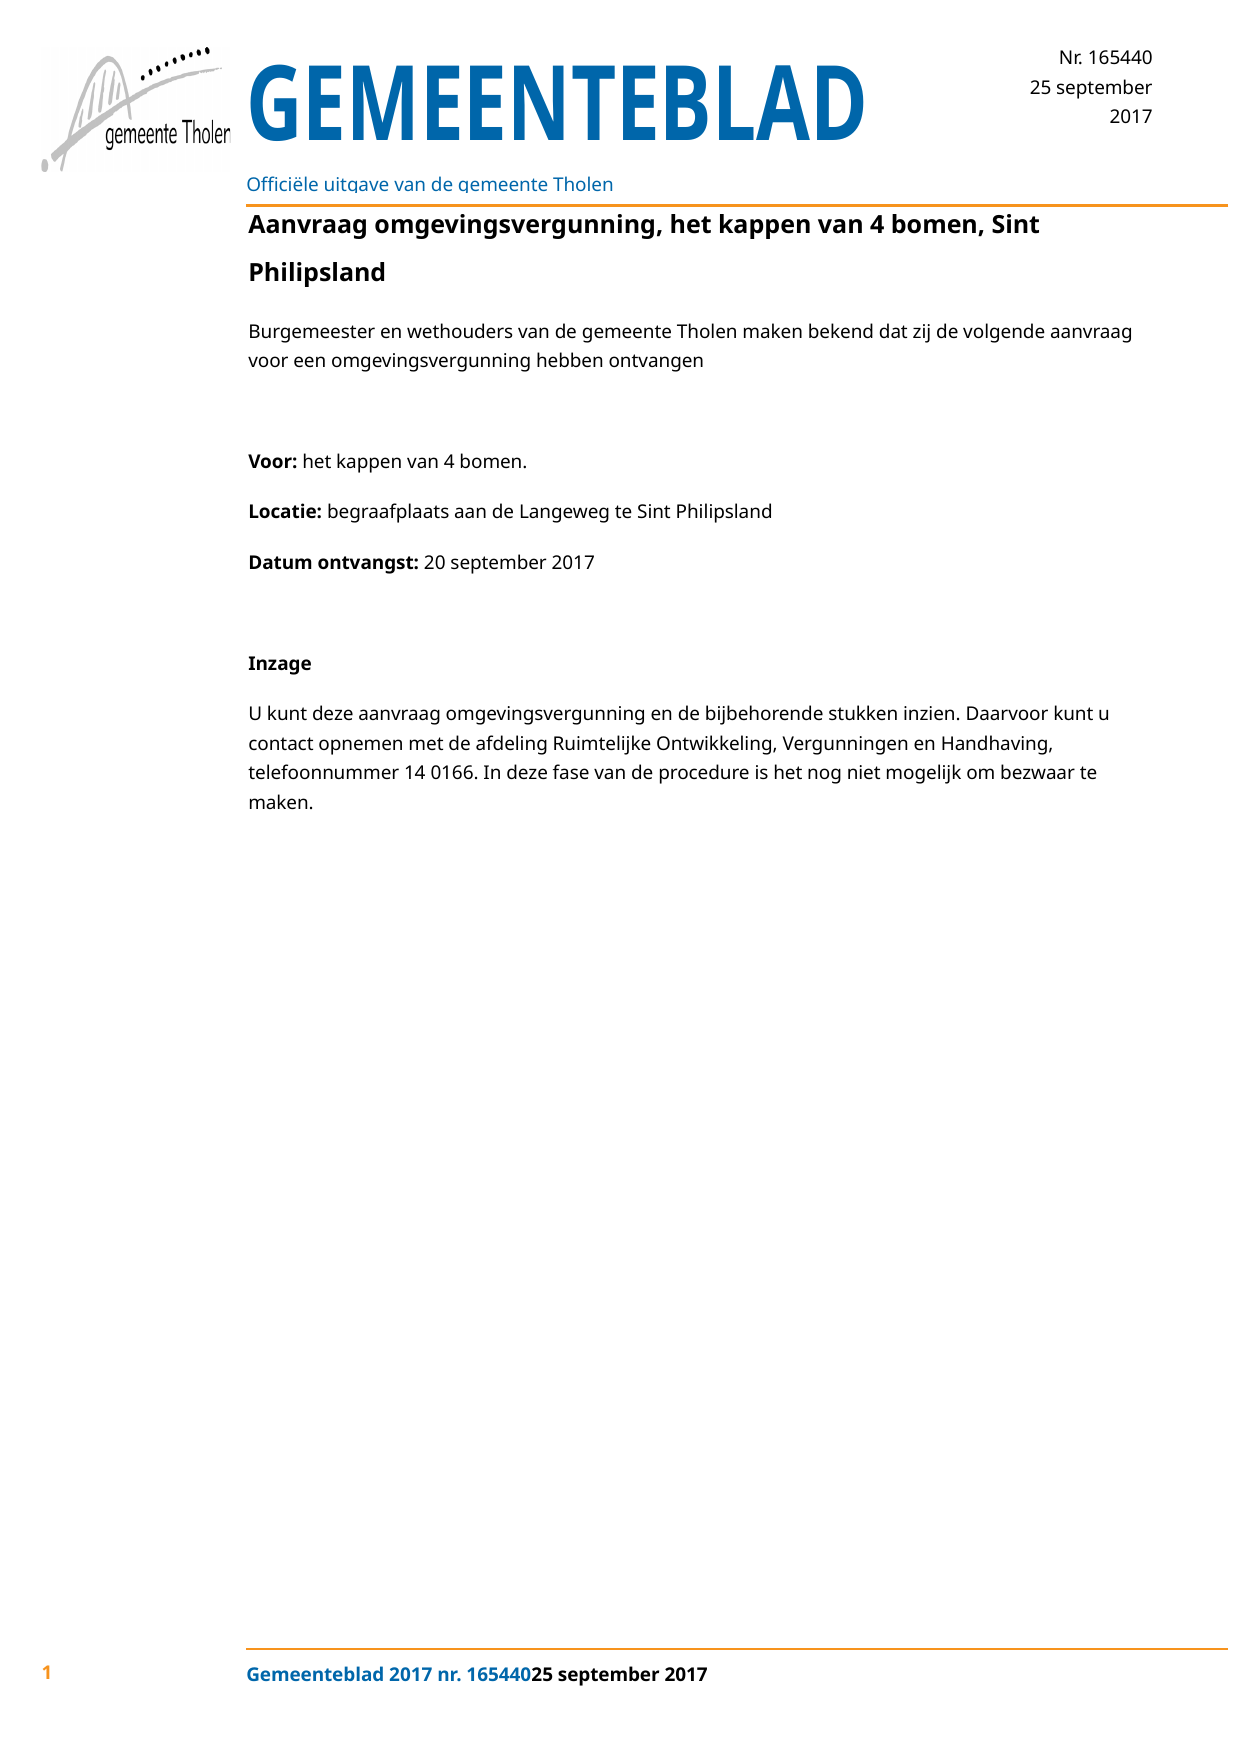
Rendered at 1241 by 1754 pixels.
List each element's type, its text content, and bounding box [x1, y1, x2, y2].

text Burgemeester en wethouders van de gemeente Tholen maken bekend dat zij de volgende aanvraag voor een omgevingsvergunning hebben ontvangen [248, 318, 1152, 373]
text U kunt deze aanvraag omgevingsvergunning en de bijbehorende stukken inzien. Daarvoor kunt u contact opnemen met de afdeling Ruimtelijke Ontwikkeling, Vergunningen en Handhaving, telefoonnummer 14 0166. In deze fase van de procedure is het nog niet mogelijk om bezwaar te maken. [248, 700, 1152, 815]
picture [41, 47, 231, 172]
text Datum ontvangst: 20 september 2017 [248, 549, 1152, 575]
text Locatie: begraafplaats aan de Langeweg te Sint Philipsland [248, 499, 1152, 524]
text Aanvraag omgevingsvergunning, het kappen van 4 bomen, Sint Philipsland [248, 207, 1152, 288]
text Voor: het kappen van 4 bomen. [248, 448, 1152, 474]
text Inzage [248, 650, 1152, 676]
